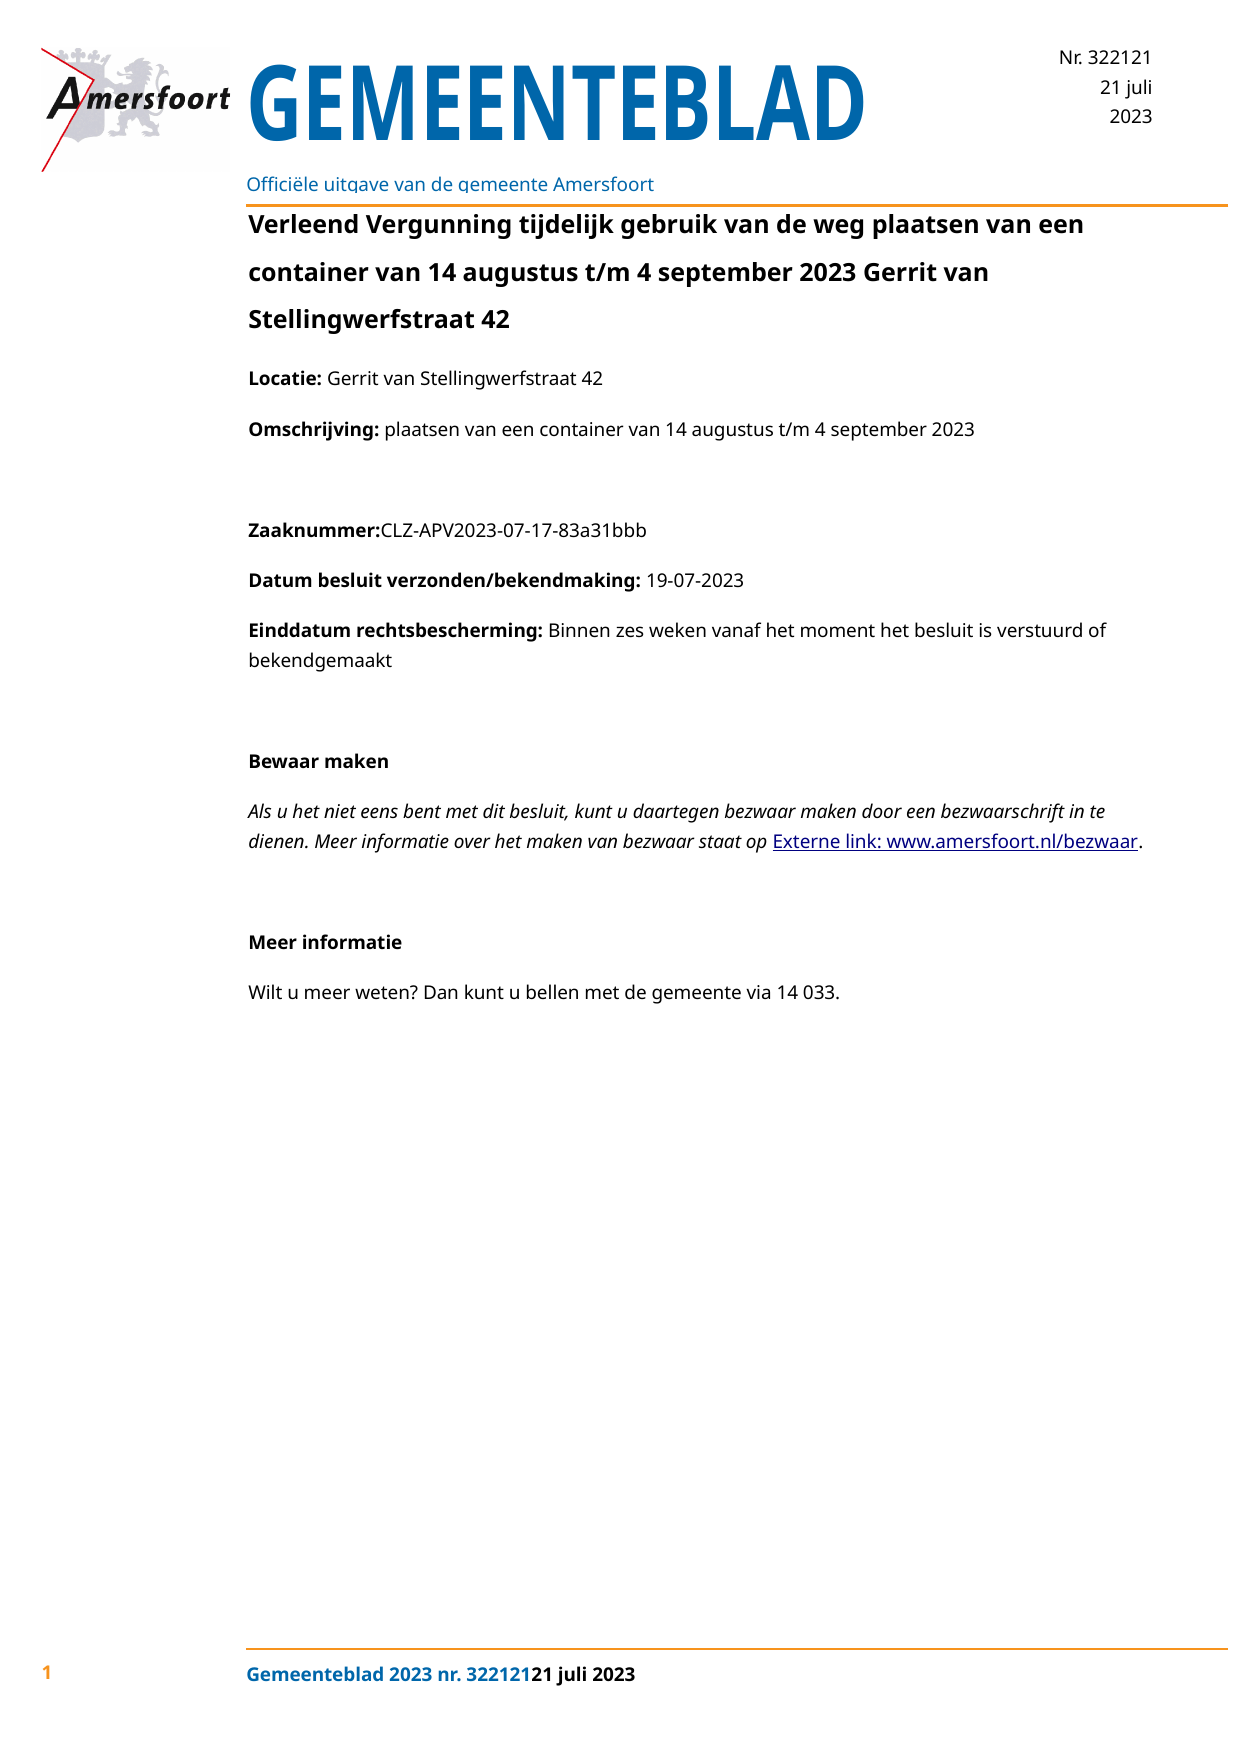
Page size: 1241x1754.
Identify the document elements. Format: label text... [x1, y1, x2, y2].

text Einddatum rechtsbescherming: Binnen zes weken vanaf het moment het besluit is verstuurd of bekendgemaakt [248, 618, 1152, 673]
text Omschrijving: plaatsen van een container van 14 augustus t/m 4 september 2023 [248, 416, 1152, 442]
text Zaaknummer:CLZ-APV2023-07-17-83a31bbb [248, 517, 1152, 542]
text Als u het niet eens bent met dit besluit, kunt u daartegen bezwaar maken door een bezwaarschrift in te dienen. Meer informatie over het maken van bezwaar staat op Externe link: www.amersfoort.nl/bezwaar. [248, 798, 1152, 854]
picture [41, 47, 231, 172]
text Bewaar maken [248, 748, 1152, 774]
text Verleend Vergunning tijdelijk gebruik van de weg plaatsen van een container van 14 augustus t/m 4 september 2023 Gerrit van Stellingwerfstraat 42 [248, 207, 1152, 336]
text Locatie: Gerrit van Stellingwerfstraat 42 [248, 366, 1152, 391]
text Meer informatie [248, 929, 1152, 954]
text Wilt u meer weten? Dan kunt u bellen met de gemeente via 14 033. [248, 979, 1152, 1005]
text Datum besluit verzonden/bekendmaking: 19-07-2023 [248, 567, 1152, 593]
